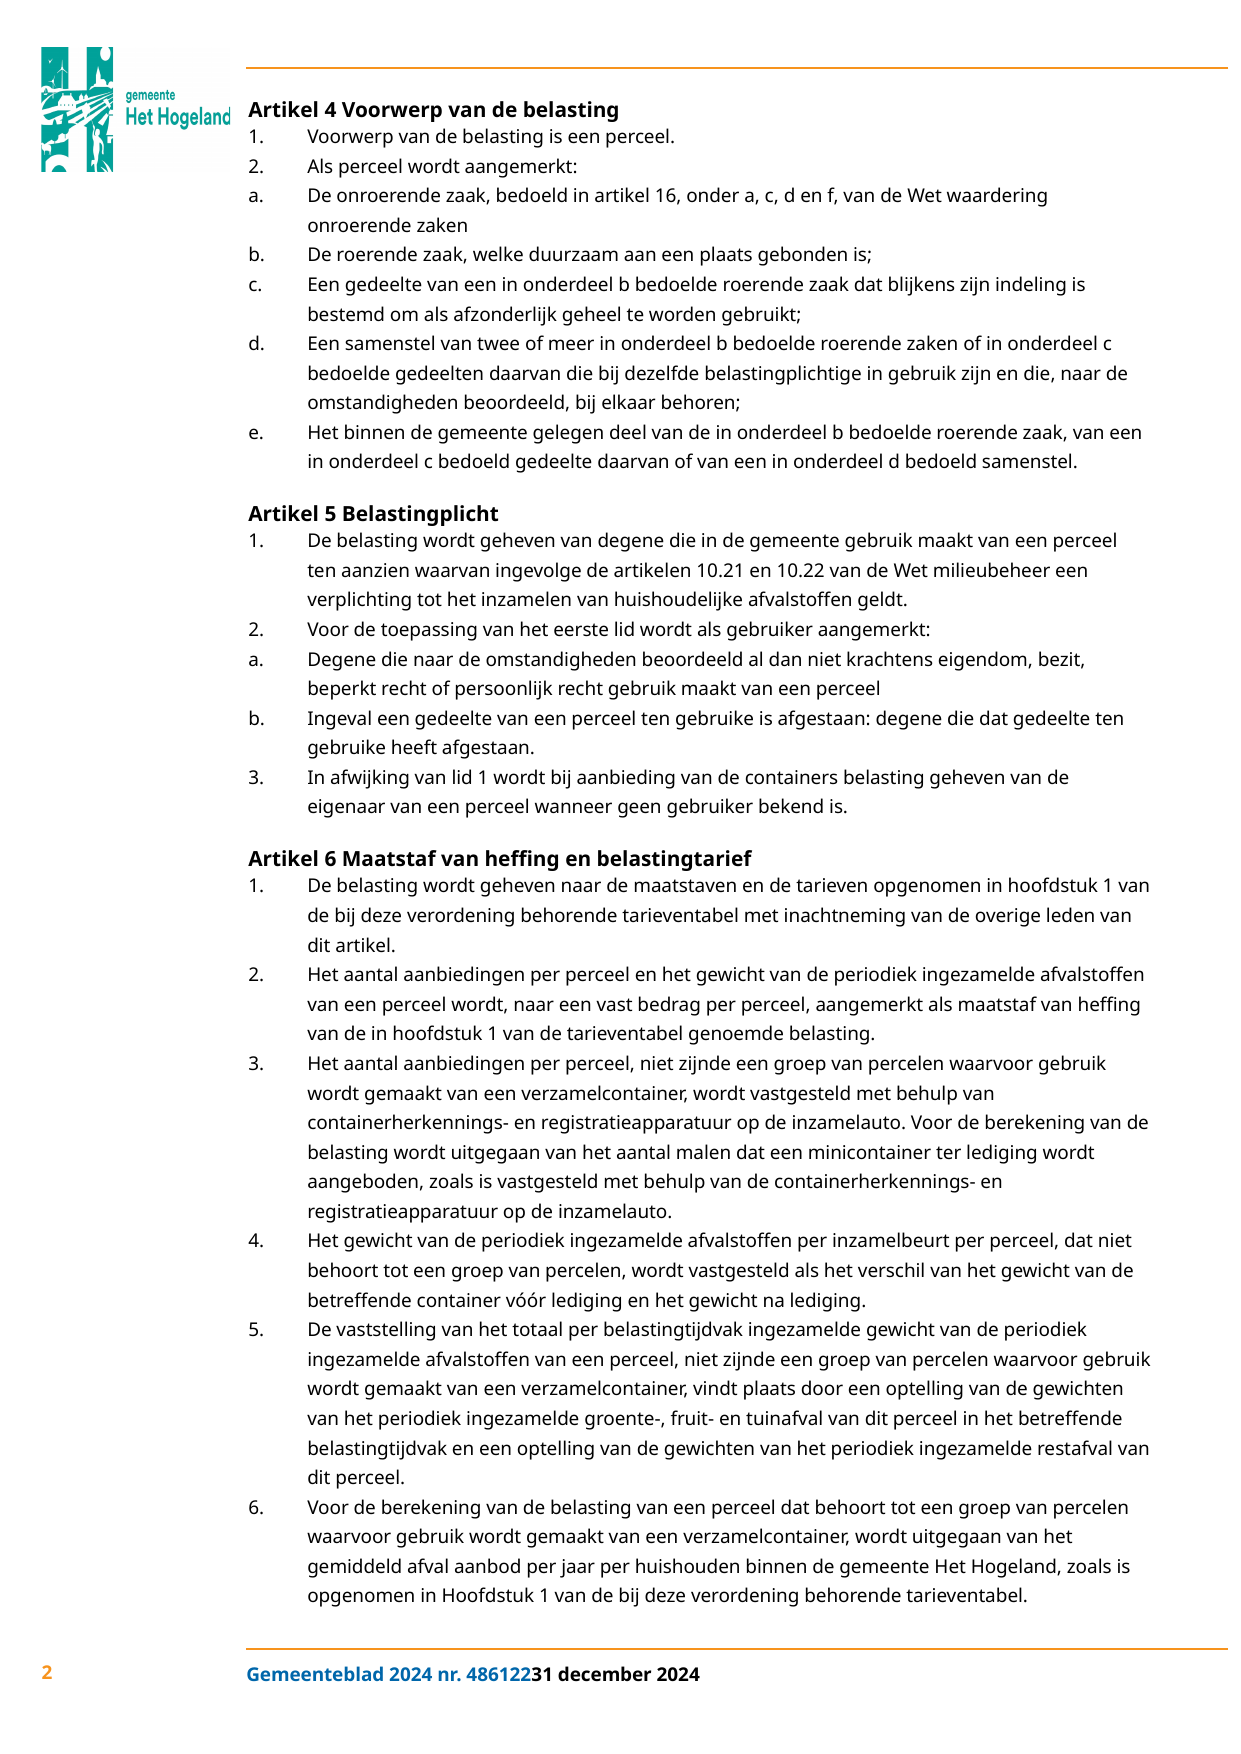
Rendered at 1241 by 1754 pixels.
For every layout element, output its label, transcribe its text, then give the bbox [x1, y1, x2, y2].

list In afwijking van lid 1 wordt bij aanbieding van de containers belasting geheven van de eigenaar van een perceel wanneer geen gebruiker bekend is. [248, 764, 1152, 819]
list Een gedeelte van een in onderdeel b bedoelde roerende zaak dat blijkens zijn indeling is bestemd om als afzonderlijk geheel te worden gebruikt; [248, 271, 1152, 326]
list De vaststelling van het totaal per belastingtijdvak ingezamelde gewicht van de periodiek ingezamelde afvalstoffen van een perceel, niet zijnde een groep van percelen waarvoor gebruik wordt gemaakt van een verzamelcontainer, vindt plaats door een optelling van de gewichten van het periodiek ingezamelde groente-, fruit- en tuinafval van dit perceel in het betreffende belastingtijdvak en een optelling van de gewichten van het periodiek ingezamelde restafval van dit perceel. [248, 1316, 1152, 1490]
picture [41, 47, 231, 172]
list Het aantal aanbiedingen per perceel, niet zijnde een groep van percelen waarvoor gebruik wordt gemaakt van een verzamelcontainer, wordt vastgesteld met behulp van containerherkennings- en registratieapparatuur op de inzamelauto. Voor de berekening van de belasting wordt uitgegaan van het aantal malen dat een minicontainer ter lediging wordt aangeboden, zoals is vastgesteld met behulp van de containerherkennings- en registratieapparatuur op de inzamelauto. [248, 1050, 1152, 1224]
list Voor de toepassing van het eerste lid wordt als gebruiker aangemerkt: [248, 616, 1152, 642]
list Het binnen de gemeente gelegen deel van de in onderdeel b bedoelde roerende zaak, van een in onderdeel c bedoeld gedeelte daarvan of van een in onderdeel d bedoeld samenstel. [248, 419, 1152, 474]
list Ingeval een gedeelte van een perceel ten gebruike is afgestaan: degene die dat gedeelte ten gebruike heeft afgestaan. [248, 705, 1152, 760]
list De roerende zaak, welke duurzaam aan een plaats gebonden is; [248, 242, 1152, 267]
list Het aantal aanbiedingen per perceel en het gewicht van de periodiek ingezamelde afvalstoffen van een perceel wordt, naar een vast bedrag per perceel, aangemerkt als maatstaf van heffing van de in hoofdstuk 1 van de tarieventabel genoemde belasting. [248, 961, 1152, 1046]
list Een samenstel van twee of meer in onderdeel b bedoelde roerende zaken of in onderdeel c bedoelde gedeelten daarvan die bij dezelfde belastingplichtige in gebruik zijn en die, naar de omstandigheden beoordeeld, bij elkaar behoren; [248, 330, 1152, 415]
list De belasting wordt geheven naar de maatstaven en de tarieven opgenomen in hoofdstuk 1 van de bij deze verordening behorende tarieventabel met inachtneming van de overige leden van dit artikel. [248, 873, 1152, 957]
list Als perceel wordt aangemerkt: [248, 153, 1152, 178]
list Het gewicht van de periodiek ingezamelde afvalstoffen per inzamelbeurt per perceel, dat niet behoort tot een groep van percelen, wordt vastgesteld als het verschil van het gewicht van de betreffende container vóór lediging en het gewicht na lediging. [248, 1228, 1152, 1312]
list De belasting wordt geheven van degene die in de gemeente gebruik maakt van een perceel ten aanzien waarvan ingevolge de artikelen 10.21 en 10.22 van de Wet milieubeheer een verplichting tot het inzamelen van huishoudelijke afvalstoffen geldt. [248, 527, 1152, 612]
list Voor de berekening van de belasting van een perceel dat behoort tot een groep van percelen waarvoor gebruik wordt gemaakt van een verzamelcontainer, wordt uitgegaan van het gemiddeld afval aanbod per jaar per huishouden binnen de gemeente Het Hogeland, zoals is opgenomen in Hoofdstuk 1 van de bij deze verordening behorende tarieventabel. [248, 1494, 1152, 1608]
list Degene die naar de omstandigheden beoordeeld al dan niet krachtens eigendom, bezit, beperkt recht of persoonlijk recht gebruik maakt van een perceel [248, 646, 1152, 701]
list De onroerende zaak, bedoeld in artikel 16, onder a, c, d en f, van de Wet waardering onroerende zaken [248, 182, 1152, 238]
text Artikel 4 Voorwerp van de belasting [248, 95, 1152, 123]
list Voorwerp van de belasting is een perceel. [248, 123, 1152, 149]
text Artikel 5 Belastingplicht [248, 499, 1152, 527]
text Artikel 6 Maatstaf van heffing en belastingtarief [248, 844, 1152, 873]
